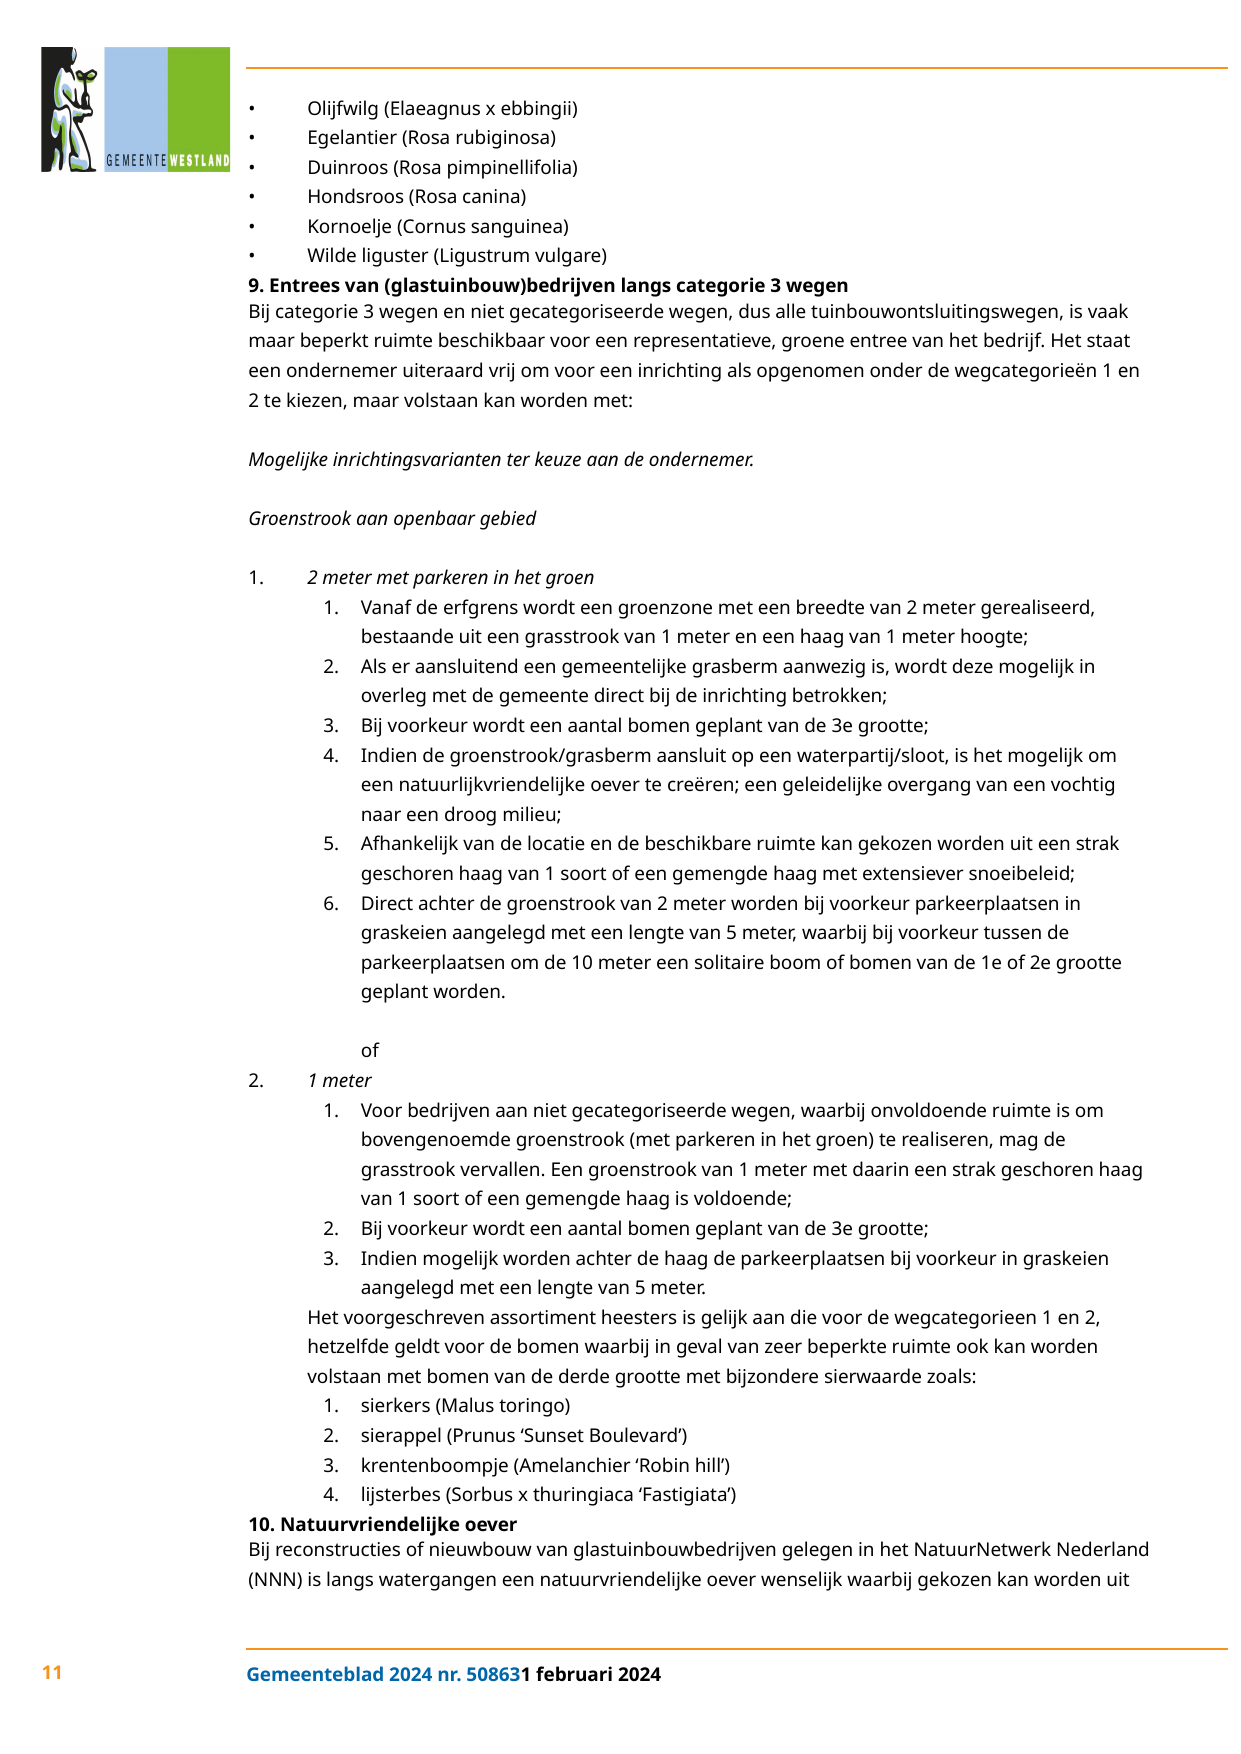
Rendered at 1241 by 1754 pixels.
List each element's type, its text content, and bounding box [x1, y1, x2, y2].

list krentenboompje (Amelanchier ‘Robin hill’) [323, 1452, 1152, 1477]
text Bij categorie 3 wegen en niet gecategoriseerde wegen, dus alle tuinbouwontsluitingswegen, is vaak maar beperkt ruimte beschikbaar voor een representatieve, groene entree van het bedrijf. Het staat een ondernemer uiteraard vrij om voor een inrichting als opgenomen onder de wegcategorieën 1 en 2 te kiezen, maar volstaan kan worden met: [248, 298, 1152, 412]
list Indien de groenstrook/grasberm aansluit op een waterpartij/sloot, is het mogelijk om een natuurlijkvriendelijke oever te creëren; een geleidelijke overgang van een vochtig naar een droog milieu; [323, 742, 1152, 827]
list Afhankelijk van de locatie en de beschikbare ruimte kan gekozen worden uit een strak geschoren haag van 1 soort of een gemengde haag met extensiever snoeibeleid; [323, 831, 1152, 886]
list of [323, 1038, 1152, 1063]
list Kornoelje (Cornus sanguinea) [248, 213, 1152, 239]
list Het voorgeschreven assortiment heesters is gelijk aan die voor de wegcategorieen 1 en 2, hetzelfde geldt voor de bomen waarbij in geval van zeer beperkte ruimte ook kan worden volstaan met bomen van de derde grootte met bijzondere sierwaarde zoals: [248, 1304, 1152, 1389]
list Voor bedrijven aan niet gecategoriseerde wegen, waarbij onvoldoende ruimte is om bovengenoemde groenstrook (met parkeren in het groen) te realiseren, mag de grasstrook vervallen. Een groenstrook van 1 meter met daarin een strak geschoren haag van 1 soort of een gemengde haag is voldoende; [323, 1097, 1152, 1211]
list sierkers (Malus toringo) [323, 1393, 1152, 1418]
list Direct achter de groenstrook van 2 meter worden bij voorkeur parkeerplaatsen in graskeien aangelegd met een lengte van 5 meter, waarbij bij voorkeur tussen de parkeerplaatsen om de 10 meter een solitaire boom of bomen van de 1e of 2e grootte geplant worden. [323, 890, 1152, 1004]
text Mogelijke inrichtingsvarianten ter keuze aan de ondernemer. [248, 446, 1152, 472]
list Indien mogelijk worden achter de haag de parkeerplaatsen bij voorkeur in graskeien aangelegd met een lengte van 5 meter. [323, 1245, 1152, 1300]
picture [41, 47, 231, 172]
list Wilde liguster (Ligustrum vulgare) [248, 243, 1152, 268]
list 1 meter [248, 1067, 1152, 1093]
text Groenstrook aan openbaar gebied [248, 505, 1152, 531]
list lijsterbes (Sorbus x thuringiaca ‘Fastigiata’) [323, 1481, 1152, 1507]
list Bij voorkeur wordt een aantal bomen geplant van de 3e grootte; [323, 1215, 1152, 1241]
text 10. Natuurvriendelijke oever [248, 1511, 1152, 1537]
list sierappel (Prunus ‘Sunset Boulevard’) [323, 1422, 1152, 1448]
list Duinroos (Rosa pimpinellifolia) [248, 154, 1152, 180]
text 9. Entrees van (glastuinbouw)bedrijven langs categorie 3 wegen [248, 272, 1152, 298]
list Bij voorkeur wordt een aantal bomen geplant van de 3e grootte; [323, 712, 1152, 738]
list Hondsroos (Rosa canina) [248, 183, 1152, 209]
text Bij reconstructies of nieuwbouw van glastuinbouwbedrijven gelegen in het NatuurNetwerk Nederland (NNN) is langs watergangen een natuurvriendelijke oever wenselijk waarbij gekozen kan worden uit [248, 1537, 1152, 1592]
list Egelantier (Rosa rubiginosa) [248, 124, 1152, 150]
list Olijfwilg (Elaeagnus x ebbingii) [248, 95, 1152, 121]
list 2 meter met parkeren in het groen [248, 564, 1152, 590]
list Vanaf de erfgrens wordt een groenzone met een breedte van 2 meter gerealiseerd, bestaande uit een grasstrook van 1 meter en een haag van 1 meter hoogte; [323, 594, 1152, 649]
list Als er aansluitend een gemeentelijke grasberm aanwezig is, wordt deze mogelijk in overleg met de gemeente direct bij de inrichting betrokken; [323, 653, 1152, 708]
